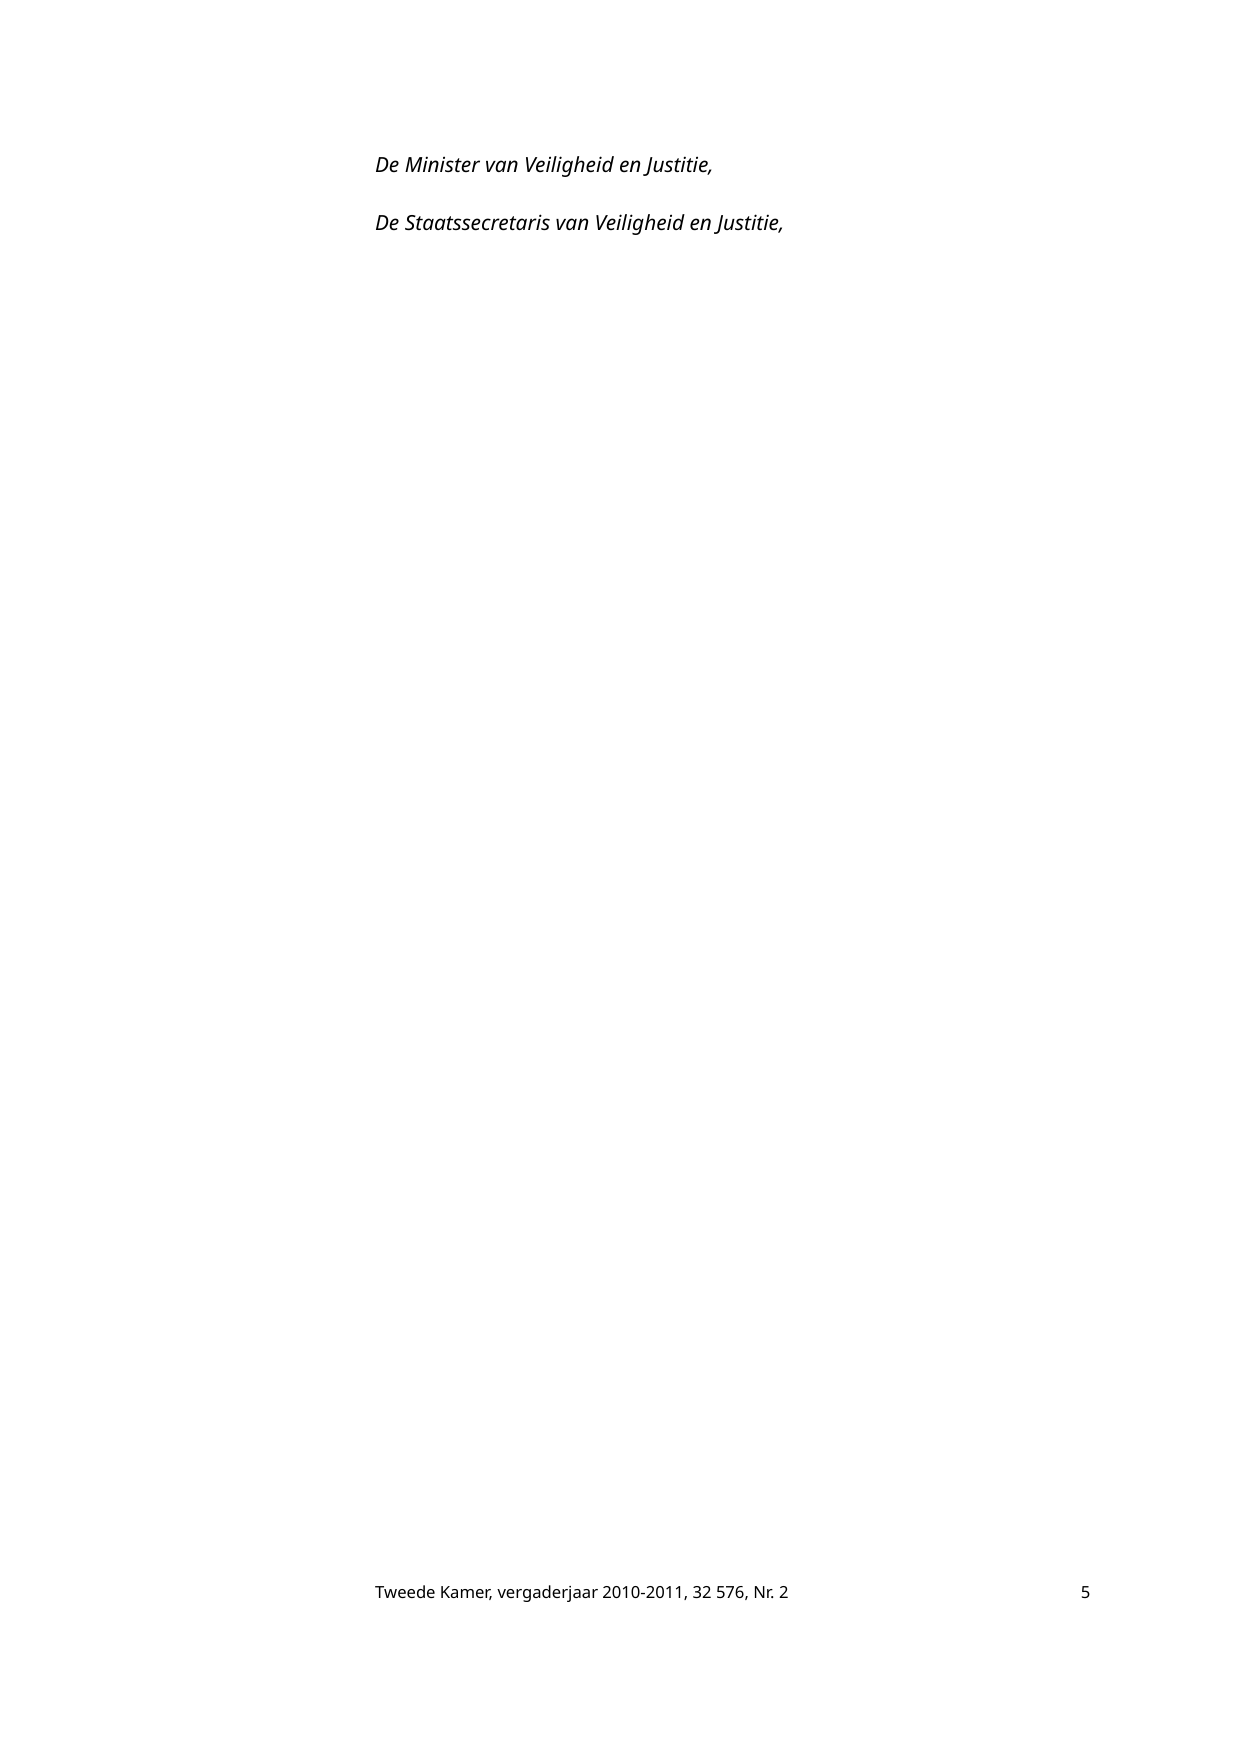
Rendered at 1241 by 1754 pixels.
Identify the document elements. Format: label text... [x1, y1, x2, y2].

text De Staatssecretaris van Veiligheid en Justitie, [375, 208, 1090, 237]
text De Minister van Veiligheid en Justitie, [375, 150, 1090, 178]
